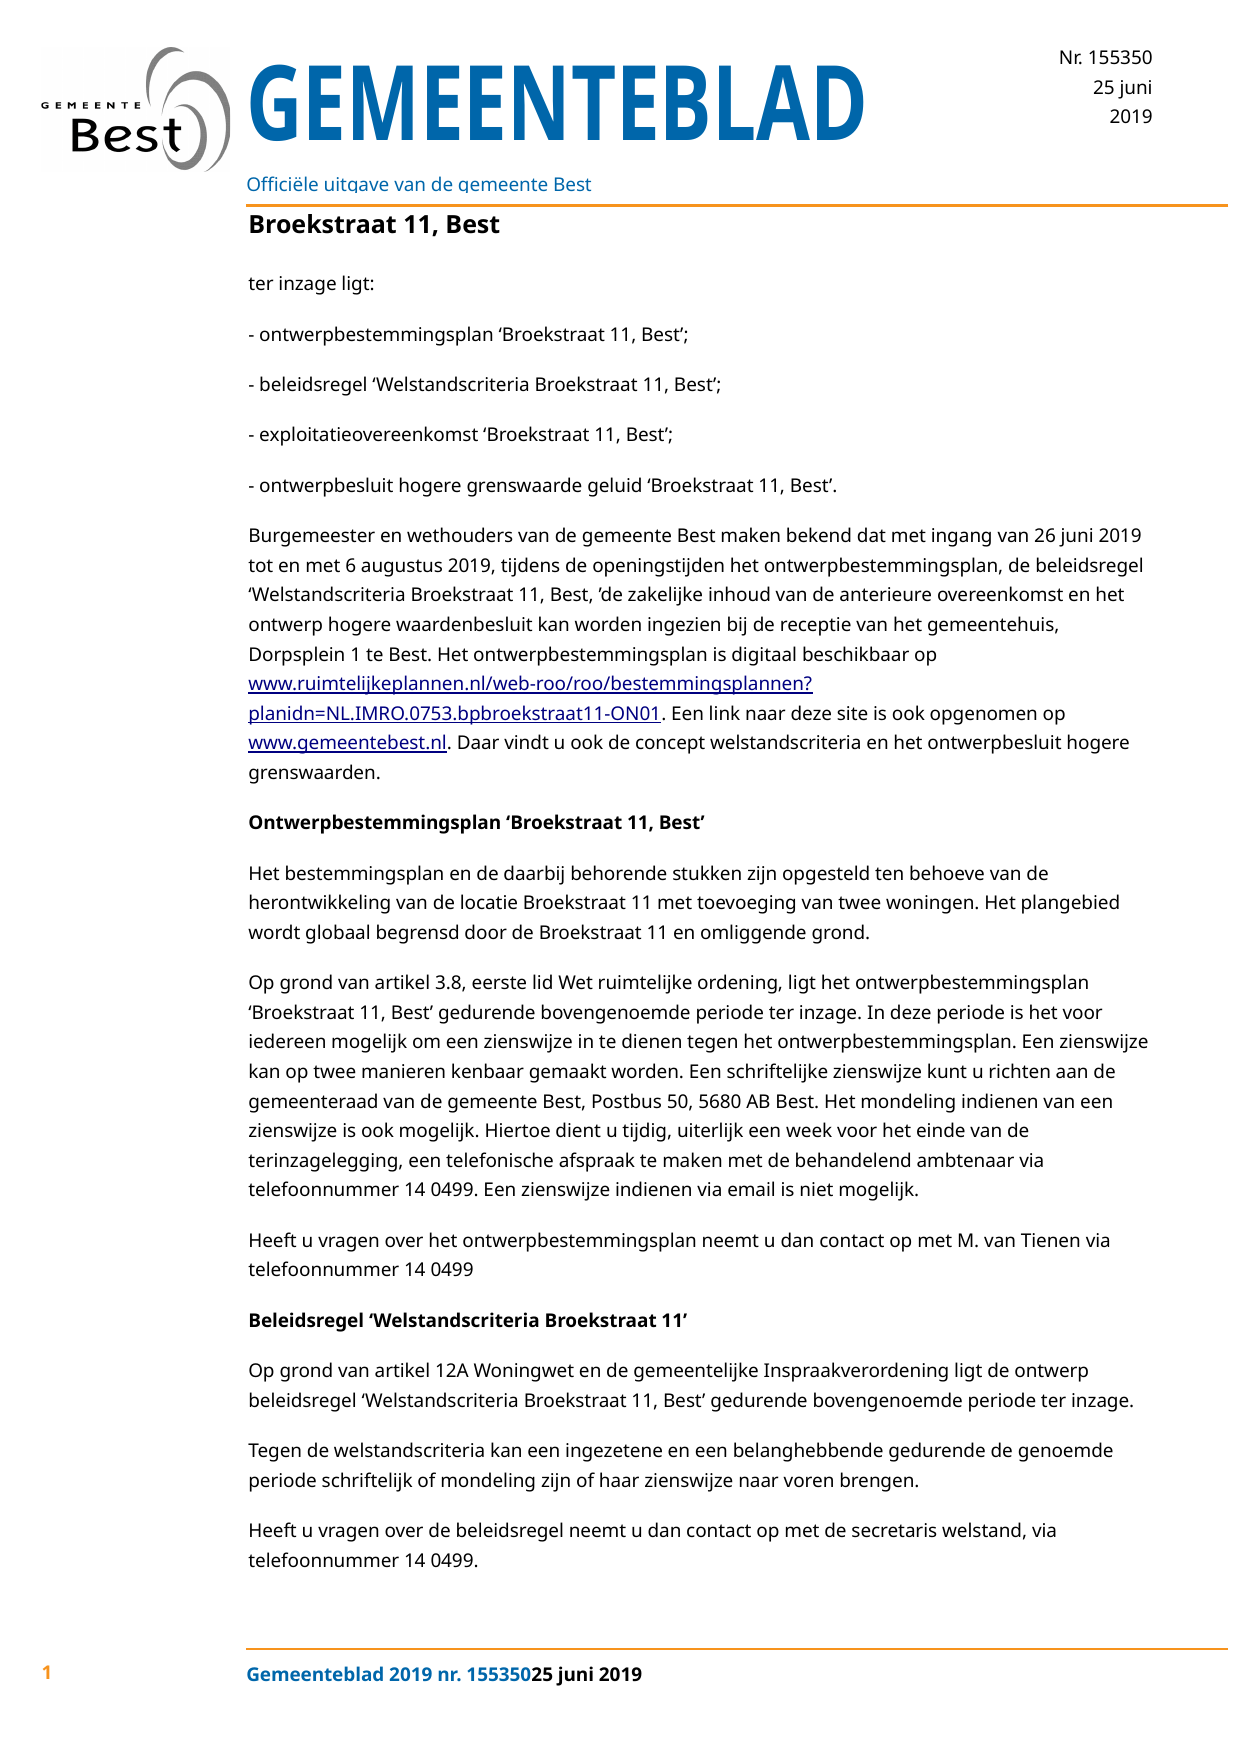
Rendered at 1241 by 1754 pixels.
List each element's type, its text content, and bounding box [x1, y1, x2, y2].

picture [41, 47, 231, 172]
text Tegen de welstandscriteria kan een ingezetene en een belanghebbende gedurende de genoemde periode schriftelijk of mondeling zijn of haar zienswijze naar voren brengen. [248, 1437, 1152, 1493]
text Ontwerpbestemmingsplan ‘Broekstraat 11, Best’ [248, 809, 1152, 835]
text Het bestemmingsplan en de daarbij behorende stukken zijn opgesteld ten behoeve van de herontwikkeling van de locatie Broekstraat 11 met toevoeging van twee woningen. Het plangebied wordt globaal begrensd door de Broekstraat 11 en omliggende grond. [248, 860, 1152, 945]
text - ontwerpbestemmingsplan ‘Broekstraat 11, Best’; [248, 321, 1152, 346]
text Broekstraat 11, Best [248, 207, 1152, 241]
text Beleidsregel ‘Welstandscriteria Broekstraat 11’ [248, 1307, 1152, 1333]
text Heeft u vragen over het ontwerpbestemmingsplan neemt u dan contact op met M. van Tienen via telefoonnummer 14 0499 [248, 1227, 1152, 1282]
text ter inzage ligt: [248, 270, 1152, 296]
text Heeft u vragen over de beleidsregel neemt u dan contact op met de secretaris welstand, via telefoonnummer 14 0499. [248, 1517, 1152, 1573]
text - ontwerpbesluit hogere grenswaarde geluid ‘Broekstraat 11, Best’. [248, 472, 1152, 498]
text Burgemeester en wethouders van de gemeente Best maken bekend dat met ingang van 26 juni 2019 tot en met 6 augustus 2019, tijdens de openingstijden het ontwerpbestemmingsplan, de beleidsregel ‘Welstandscriteria Broekstraat 11, Best, ’de zakelijke inhoud van de anterieure overeenkomst en het ontwerp hogere waardenbesluit kan worden ingezien bij de receptie van het gemeentehuis, Dorpsplein 1 te Best. Het ontwerpbestemmingsplan is digitaal beschikbaar op www.ruimtelijkeplannen.nl/web-roo/roo/bestemmingsplannen?planidn=NL.IMRO.0753.bpbroekstraat11-ON01. Een link naar deze site is ook opgenomen op www.gemeentebest.nl. Daar vindt u ook de concept welstandscriteria en het ontwerpbesluit hogere grenswaarden. [248, 522, 1152, 785]
text - beleidsregel ‘Welstandscriteria Broekstraat 11, Best’; [248, 371, 1152, 397]
text Op grond van artikel 12A Woningwet en de gemeentelijke Inspraakverordening ligt de ontwerp beleidsregel ‘Welstandscriteria Broekstraat 11, Best’ gedurende bovengenoemde periode ter inzage. [248, 1357, 1152, 1413]
text Op grond van artikel 3.8, eerste lid Wet ruimtelijke ordening, ligt het ontwerpbestemmingsplan ‘Broekstraat 11, Best’ gedurende bovengenoemde periode ter inzage. In deze periode is het voor iedereen mogelijk om een zienswijze in te dienen tegen het ontwerpbestemmingsplan. Een zienswijze kan op twee manieren kenbaar gemaakt worden. Een schriftelijke zienswijze kunt u richten aan de gemeenteraad van de gemeente Best, Postbus 50, 5680 AB Best. Het mondeling indienen van een zienswijze is ook mogelijk. Hiertoe dient u tijdig, uiterlijk een week voor het einde van de terinzagelegging, een telefonische afspraak te maken met de behandelend ambtenaar via telefoonnummer 14 0499. Een zienswijze indienen via email is niet mogelijk. [248, 969, 1152, 1202]
text - exploitatieovereenkomst ‘Broekstraat 11, Best’; [248, 422, 1152, 447]
